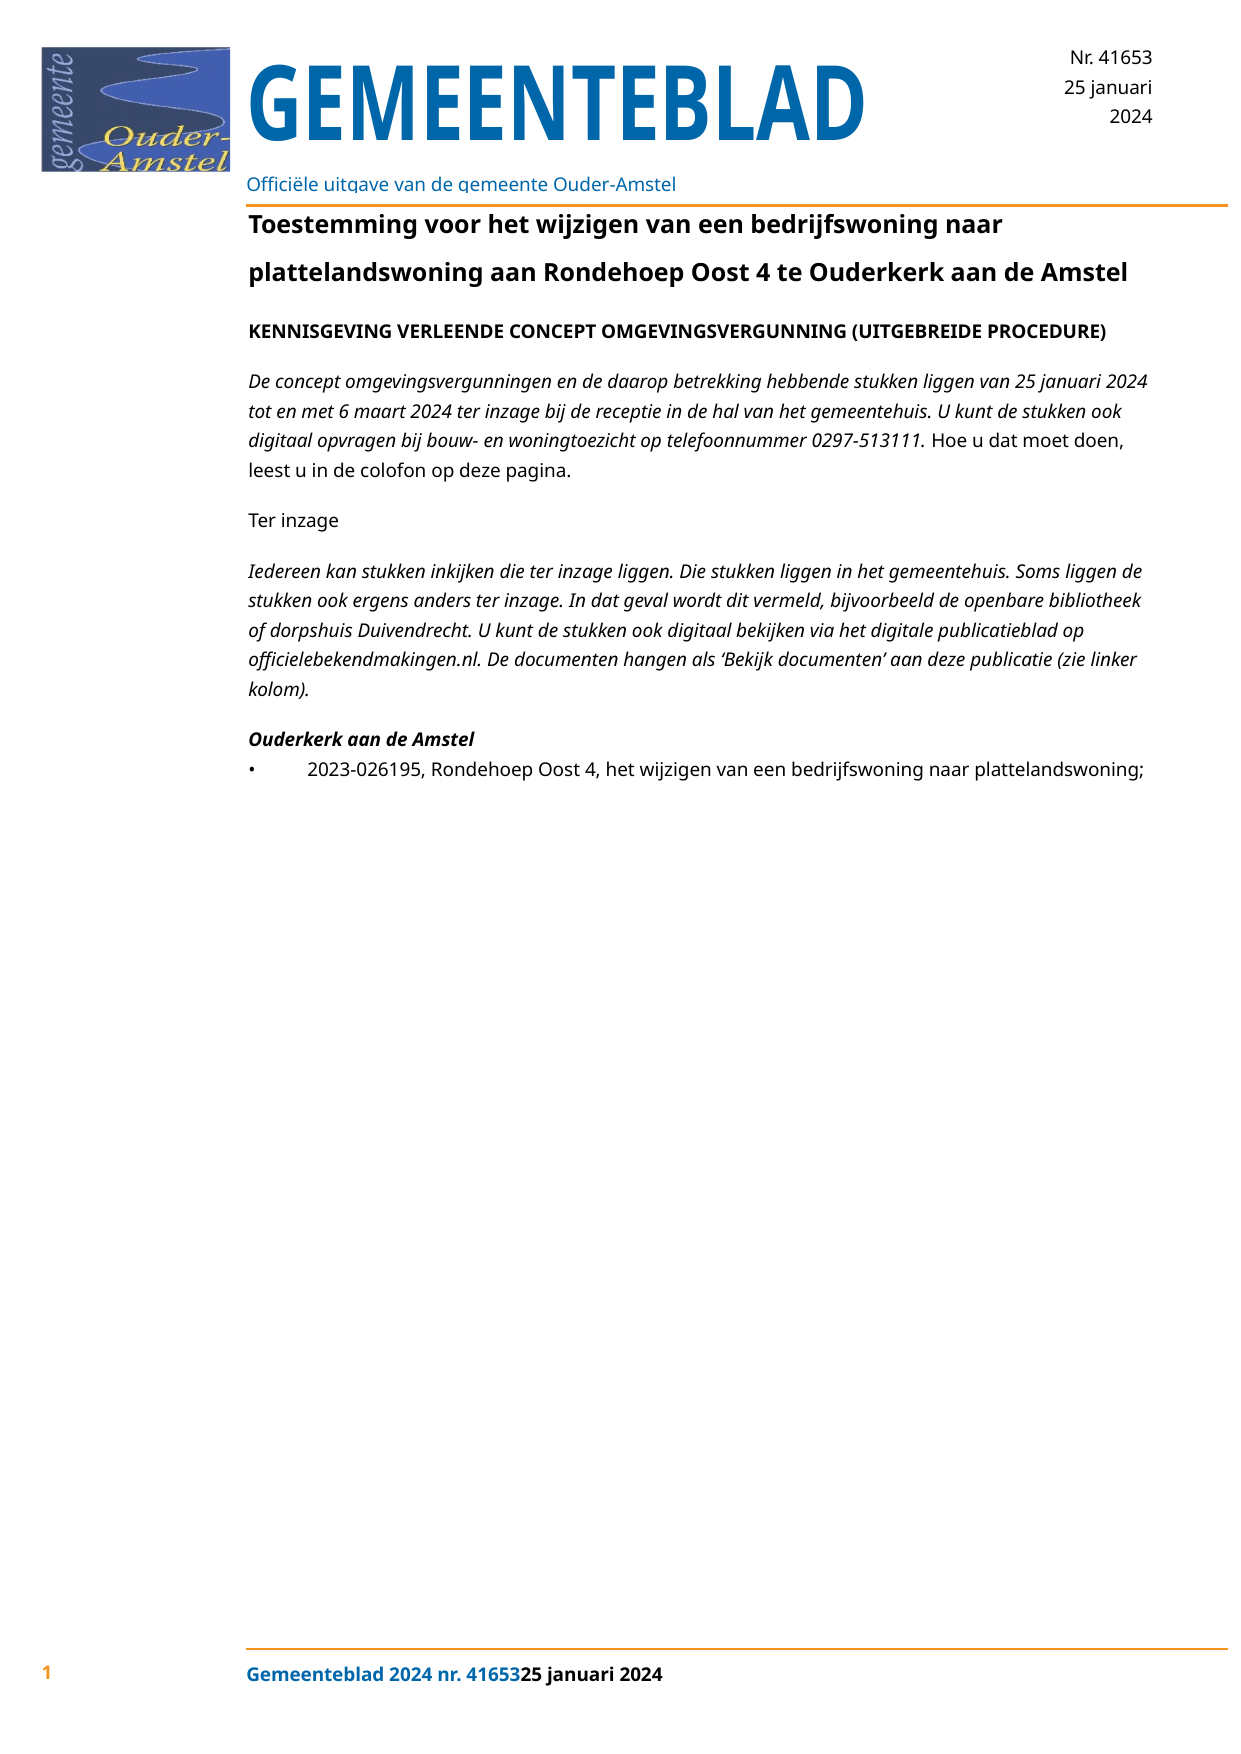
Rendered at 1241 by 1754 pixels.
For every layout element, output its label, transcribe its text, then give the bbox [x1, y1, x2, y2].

text Iedereen kan stukken inkijken die ter inzage liggen. Die stukken liggen in het gemeentehuis. Soms liggen de stukken ook ergens anders ter inzage. In dat geval wordt dit vermeld, bijvoorbeeld de openbare bibliotheek of dorpshuis Duivendrecht. U kunt de stukken ook digitaal bekijken via het digitale publicatieblad op officielebekendmakingen.nl. De documenten hangen als ‘Bekijk documenten’ aan deze publicatie (zie linker kolom). [248, 558, 1152, 702]
text Ter inzage [248, 507, 1152, 533]
text Ouderkerk aan de Amstel [248, 727, 1152, 752]
picture [41, 47, 231, 172]
text Toestemming voor het wijzigen van een bedrijfswoning naar plattelandswoning aan Rondehoep Oost 4 te Ouderkerk aan de Amstel [248, 207, 1152, 288]
text De concept omgevingsvergunningen en de daarop betrekking hebbende stukken liggen van 25 januari 2024 tot en met 6 maart 2024 ter inzage bij de receptie in de hal van het gemeentehuis. U kunt de stukken ook digitaal opvragen bij bouw- en woningtoezicht op telefoonnummer 0297-513111. Hoe u dat moet doen, leest u in de colofon op deze pagina. [248, 368, 1152, 483]
list 2023-026195, Rondehoep Oost 4, het wijzigen van een bedrijfswoning naar plattelandswoning; [248, 756, 1152, 782]
text KENNISGEVING VERLEENDE CONCEPT OMGEVINGSVERGUNNING (UITGEBREIDE PROCEDURE) [248, 318, 1152, 344]
